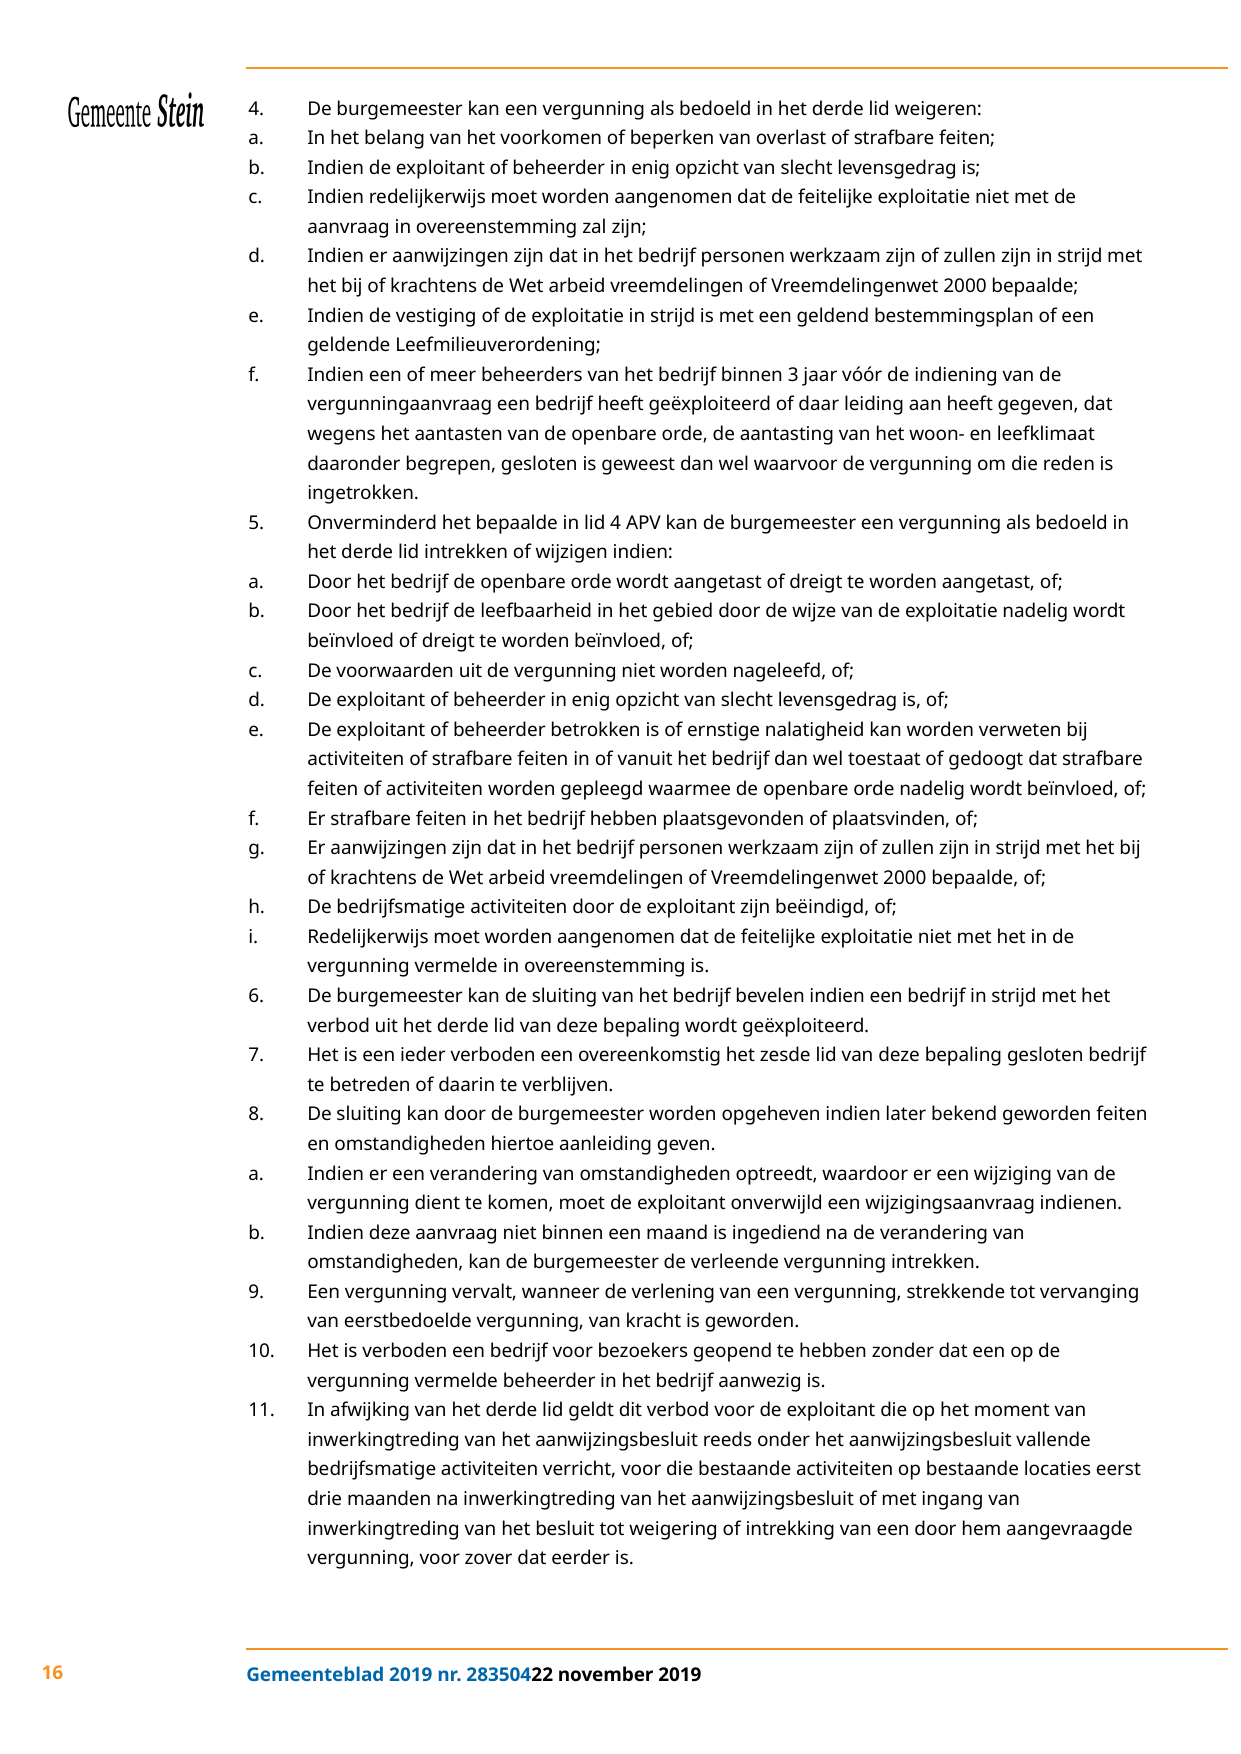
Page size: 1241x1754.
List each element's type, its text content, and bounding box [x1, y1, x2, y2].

list Indien de vestiging of de exploitatie in strijd is met een geldend bestemmingsplan of een geldende Leefmilieuverordening; [248, 302, 1152, 357]
list Indien deze aanvraag niet binnen een maand is ingediend na de verandering van omstandigheden, kan de burgemeester de verleende vergunning intrekken. [248, 1219, 1152, 1274]
list De exploitant of beheerder in enig opzicht van slecht levensgedrag is, of; [248, 686, 1152, 712]
list De burgemeester kan een vergunning als bedoeld in het derde lid weigeren: [248, 95, 1152, 121]
list Een vergunning vervalt, wanneer de verlening van een vergunning, strekkende tot vervanging van eerstbedoelde vergunning, van kracht is geworden. [248, 1278, 1152, 1333]
list Indien de exploitant of beheerder in enig opzicht van slecht levensgedrag is; [248, 154, 1152, 180]
list Het is een ieder verboden een overeenkomstig het zesde lid van deze bepaling gesloten bedrijf te betreden of daarin te verblijven. [248, 1041, 1152, 1097]
picture [41, 47, 231, 172]
list In het belang van het voorkomen of beperken van overlast of strafbare feiten; [248, 124, 1152, 150]
list Indien er aanwijzingen zijn dat in het bedrijf personen werkzaam zijn of zullen zijn in strijd met het bij of krachtens de Wet arbeid vreemdelingen of Vreemdelingenwet 2000 bepaalde; [248, 243, 1152, 298]
list De burgemeester kan de sluiting van het bedrijf bevelen indien een bedrijf in strijd met het verbod uit het derde lid van deze bepaling wordt geëxploiteerd. [248, 982, 1152, 1038]
list De voorwaarden uit de vergunning niet worden nageleefd, of; [248, 657, 1152, 683]
list De exploitant of beheerder betrokken is of ernstige nalatigheid kan worden verweten bij activiteiten of strafbare feiten in of vanuit het bedrijf dan wel toestaat of gedoogt dat strafbare feiten of activiteiten worden gepleegd waarmee de openbare orde nadelig wordt beïnvloed, of; [248, 716, 1152, 801]
list Door het bedrijf de openbare orde wordt aangetast of dreigt te worden aangetast, of; [248, 568, 1152, 594]
list In afwijking van het derde lid geldt dit verbod voor de exploitant die op het moment van inwerkingtreding van het aanwijzingsbesluit reeds onder het aanwijzingsbesluit vallende bedrijfsmatige activiteiten verricht, voor die bestaande activiteiten op bestaande locaties eerst drie maanden na inwerkingtreding van het aanwijzingsbesluit of met ingang van inwerkingtreding van het besluit tot weigering of intrekking van een door hem aangevraagde vergunning, voor zover dat eerder is. [248, 1396, 1152, 1570]
list Indien een of meer beheerders van het bedrijf binnen 3 jaar vóór de indiening van de vergunningaanvraag een bedrijf heeft geëxploiteerd of daar leiding aan heeft gegeven, dat wegens het aantasten van de openbare orde, de aantasting van het woon- en leefklimaat daaronder begrepen, gesloten is geweest dan wel waarvoor de vergunning om die reden is ingetrokken. [248, 361, 1152, 505]
list Het is verboden een bedrijf voor bezoekers geopend te hebben zonder dat een op de vergunning vermelde beheerder in het bedrijf aanwezig is. [248, 1337, 1152, 1393]
list De bedrijfsmatige activiteiten door de exploitant zijn beëindigd, of; [248, 893, 1152, 919]
list Onverminderd het bepaalde in lid 4 APV kan de burgemeester een vergunning als bedoeld in het derde lid intrekken of wijzigen indien: [248, 509, 1152, 564]
list Indien redelijkerwijs moet worden aangenomen dat de feitelijke exploitatie niet met de aanvraag in overeenstemming zal zijn; [248, 183, 1152, 239]
list Er aanwijzingen zijn dat in het bedrijf personen werkzaam zijn of zullen zijn in strijd met het bij of krachtens de Wet arbeid vreemdelingen of Vreemdelingenwet 2000 bepaalde, of; [248, 834, 1152, 890]
list Door het bedrijf de leefbaarheid in het gebied door de wijze van de exploitatie nadelig wordt beïnvloed of dreigt te worden beïnvloed, of; [248, 598, 1152, 653]
list De sluiting kan door de burgemeester worden opgeheven indien later bekend geworden feiten en omstandigheden hiertoe aanleiding geven. [248, 1101, 1152, 1156]
list Er strafbare feiten in het bedrijf hebben plaatsgevonden of plaatsvinden, of; [248, 805, 1152, 831]
list Indien er een verandering van omstandigheden optreedt, waardoor er een wijziging van de vergunning dient te komen, moet de exploitant onverwijld een wijzigingsaanvraag indienen. [248, 1160, 1152, 1215]
list Redelijkerwijs moet worden aangenomen dat de feitelijke exploitatie niet met het in de vergunning vermelde in overeenstemming is. [248, 923, 1152, 978]
